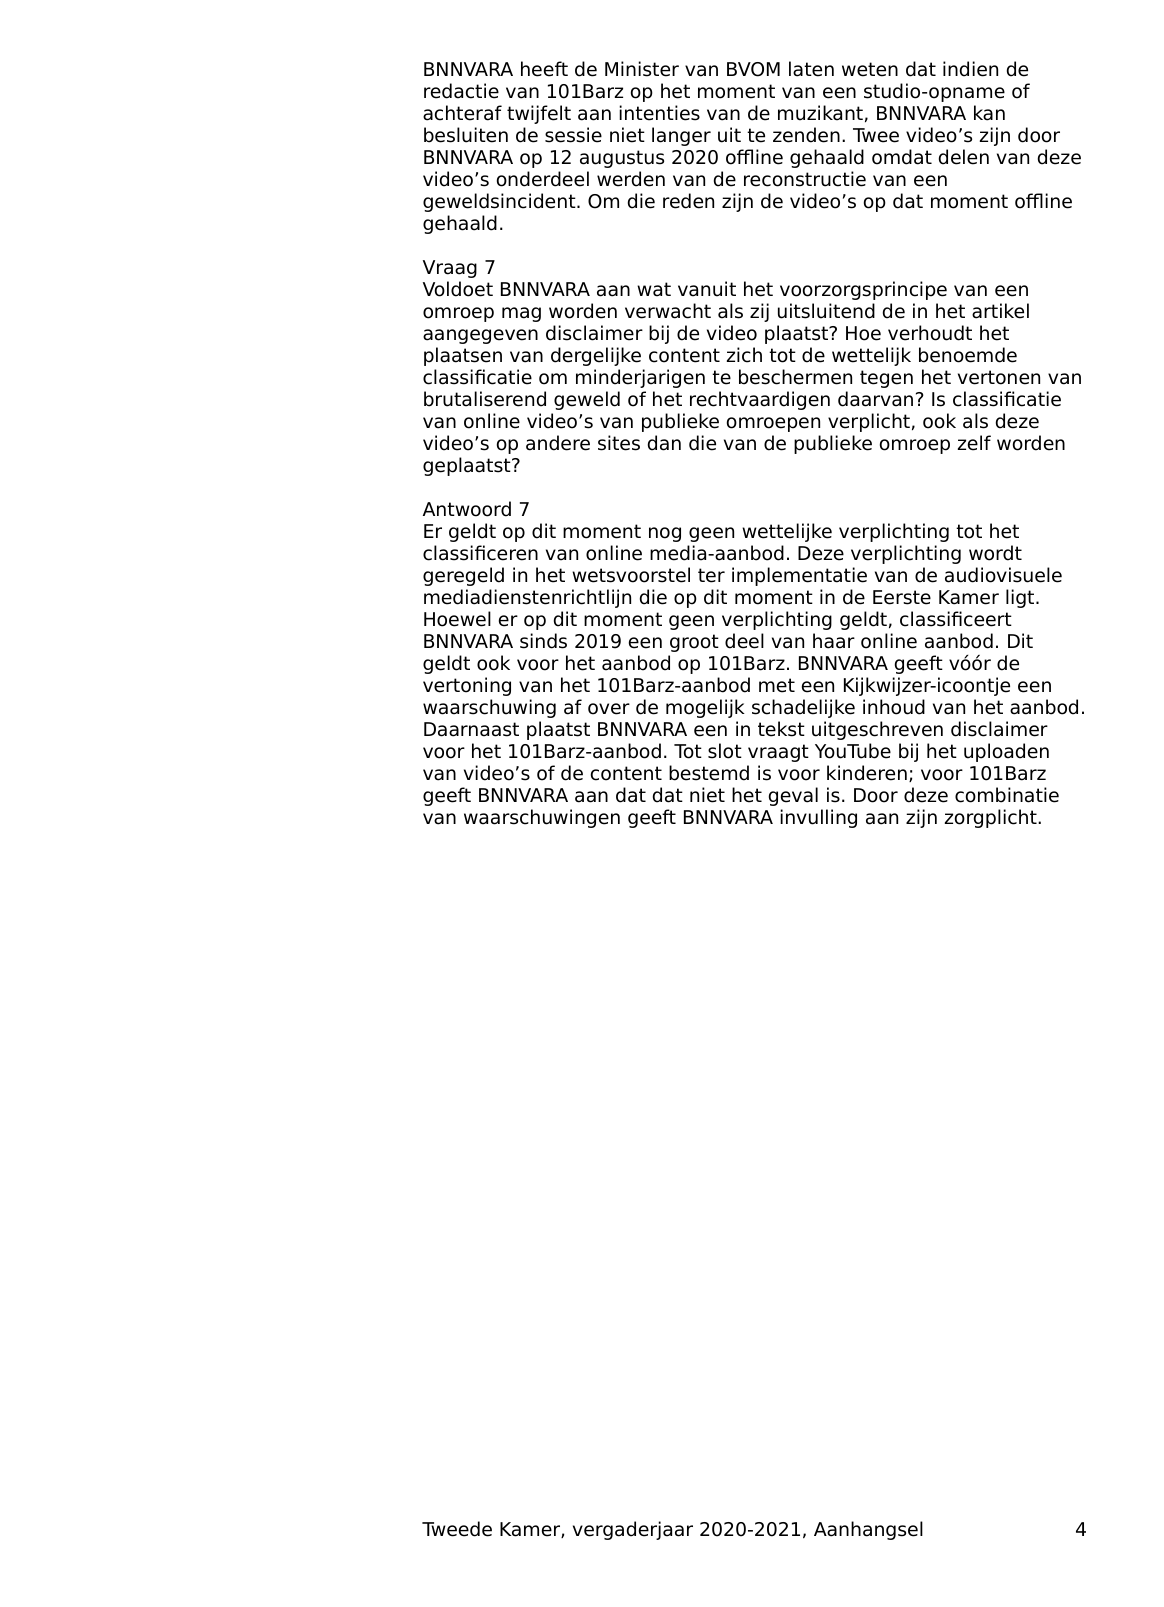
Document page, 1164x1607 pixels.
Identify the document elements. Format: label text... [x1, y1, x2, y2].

text Er geldt op dit moment nog geen wettelijke verplichting tot het classificeren van online media-aanbod. Deze verplichting wordt geregeld in het wetsvoorstel ter implementatie van de audiovisuele mediadienstenrichtlijn die op dit moment in de Eerste Kamer ligt. Hoewel er op dit moment geen verplichting geldt, classificeert BNNVARA sinds 2019 een groot deel van haar online aanbod. Dit geldt ook voor het aanbod op 101Barz. BNNVARA geeft vóór de vertoning van het 101Barz-aanbod met een Kijkwijzer-icoontje een waarschuwing af over de mogelijk schadelijke inhoud van het aanbod. Daarnaast plaatst BNNVARA een in tekst uitgeschreven disclaimer voor het 101Barz-aanbod. Tot slot vraagt YouTube bij het uploaden van video’s of de content bestemd is voor kinderen; voor 101Barz geeft BNNVARA aan dat dat niet het geval is. Door deze combinatie van waarschuwingen geeft BNNVARA invulling aan zijn zorgplicht. [422, 521, 1087, 829]
text BNNVARA heeft de Minister van BVOM laten weten dat indien de redactie van 101Barz op het moment van een studio-opname of achteraf twijfelt aan intenties van de muzikant, BNNVARA kan besluiten de sessie niet langer uit te zenden. Twee video’s zijn door BNNVARA op 12 augustus 2020 offline gehaald omdat delen van deze video’s onderdeel werden van de reconstructie van een geweldsincident. Om die reden zijn de video’s op dat moment offline gehaald. [422, 59, 1087, 235]
text Voldoet BNNVARA aan wat vanuit het voorzorgsprincipe van een omroep mag worden verwacht als zij uitsluitend de in het artikel aangegeven disclaimer bij de video plaatst? Hoe verhoudt het plaatsen van dergelijke content zich tot de wettelijk benoemde classificatie om minderjarigen te beschermen tegen het vertonen van brutaliserend geweld of het rechtvaardigen daarvan? Is classificatie van online video’s van publieke omroepen verplicht, ook als deze video’s op andere sites dan die van de publieke omroep zelf worden geplaatst? [422, 279, 1087, 477]
text Vraag 7 [422, 257, 1087, 279]
text Antwoord 7 [422, 499, 1087, 521]
